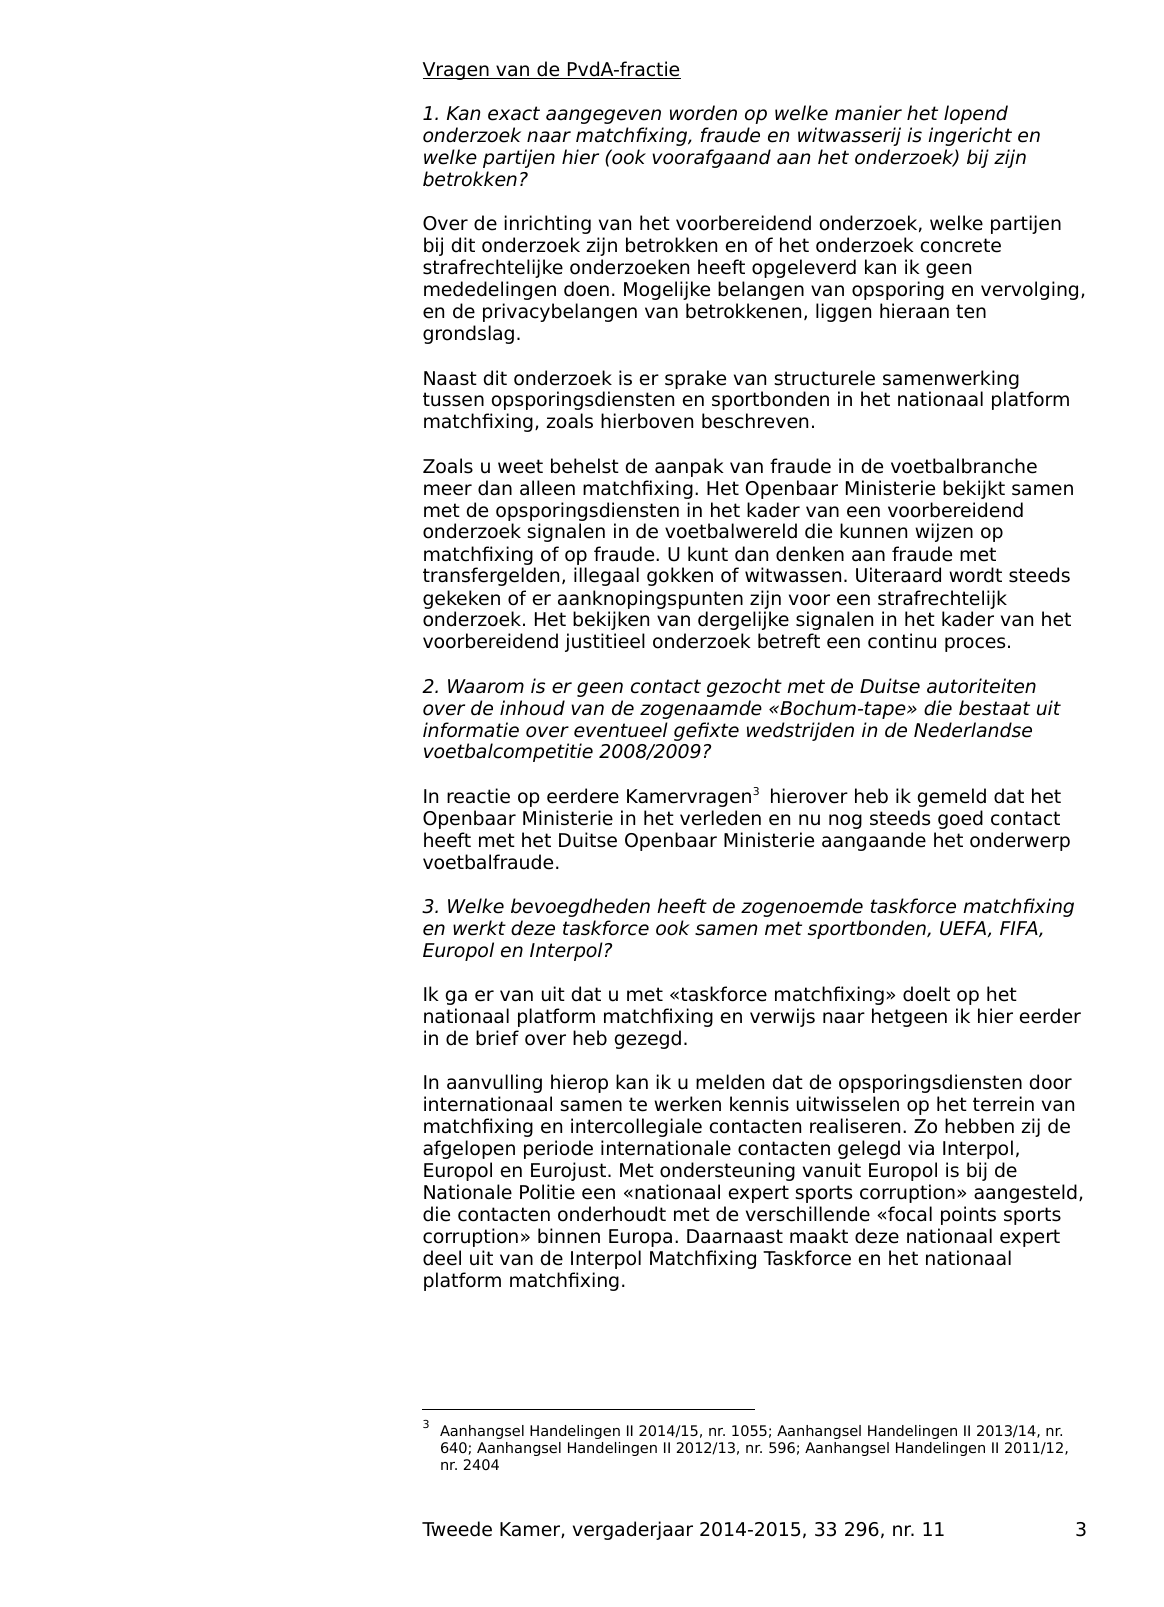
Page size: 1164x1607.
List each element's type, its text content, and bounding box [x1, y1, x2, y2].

text In reactie op eerdere Kamervragen hierover heb ik gemeld dat het Openbaar Ministerie in het verleden en nu nog steeds goed contact heeft met het Duitse Openbaar Ministerie aangaande het onderwerp voetbalfraude. [422, 786, 1087, 873]
text 2. Waarom is er geen contact gezocht met de Duitse autoriteiten over de inhoud van de zogenaamde «Bochum-tape» die bestaat uit informatie over eventueel gefixte wedstrijden in de Nederlandse voetbalcompetitie 2008/2009? [422, 676, 1087, 763]
text Zoals u weet behelst de aanpak van fraude in de voetbalbranche meer dan alleen matchfixing. Het Openbaar Ministerie bekijkt samen met de opsporingsdiensten in het kader van een voorbereidend onderzoek signalen in de voetbalwereld die kunnen wijzen op matchfixing of op fraude. U kunt dan denken aan fraude met transfergelden, illegaal gokken of witwassen. Uiteraard wordt steeds gekeken of er aanknopingspunten zijn voor een strafrechtelijk onderzoek. Het bekijken van dergelijke signalen in het kader van het voorbereidend justitieel onderzoek betreft een continu proces. [422, 456, 1087, 653]
text Naast dit onderzoek is er sprake van structurele samenwerking tussen opsporingsdiensten en sportbonden in het nationaal platform matchfixing, zoals hierboven beschreven. [422, 367, 1087, 433]
text Over de inrichting van het voorbereidend onderzoek, welke partijen bij dit onderzoek zijn betrokken en of het onderzoek concrete strafrechtelijke onderzoeken heeft opgeleverd kan ik geen mededelingen doen. Mogelijke belangen van opsporing en vervolging, en de privacybelangen van betrokkenen, liggen hieraan ten grondslag. [422, 213, 1087, 345]
text 1. Kan exact aangegeven worden op welke manier het lopend onderzoek naar matchfixing, fraude en witwasserij is ingericht en welke partijen hier (ook voorafgaand aan het onderzoek) bij zijn betrokken? [422, 103, 1087, 191]
text 3. Welke bevoegdheden heeft de zogenoemde taskforce matchfixing en werkt deze taskforce ook samen met sportbonden, UEFA, FIFA, Europol en Interpol? [422, 896, 1087, 962]
text In aanvulling hierop kan ik u melden dat de opsporingsdiensten door internationaal samen te werken kennis uitwisselen op het terrein van matchfixing en intercollegiale contacten realiseren. Zo hebben zij de afgelopen periode internationale contacten gelegd via Interpol, Europol en Eurojust. Met ondersteuning vanuit Europol is bij de Nationale Politie een «nationaal expert sports corruption» aangesteld, die contacten onderhoudt met de verschillende «focal points sports corruption» binnen Europa. Daarnaast maakt deze nationaal expert deel uit van de Interpol Matchfixing Taskforce en het nationaal platform matchfixing. [422, 1072, 1087, 1292]
text Ik ga er van uit dat u met «taskforce matchfixing» doelt op het nationaal platform matchfixing en verwijs naar hetgeen ik hier eerder in de brief over heb gezegd. [422, 984, 1087, 1050]
text Aanhangsel Handelingen II 2014/15, nr. 1055; Aanhangsel Handelingen II 2013/14, nr. 640; Aanhangsel Handelingen II 2012/13, nr. 596; Aanhangsel Handelingen II 2011/12, nr. 2404 [422, 1418, 1087, 1474]
subtitle Vragen van de PvdA-fractie [422, 59, 1087, 81]
